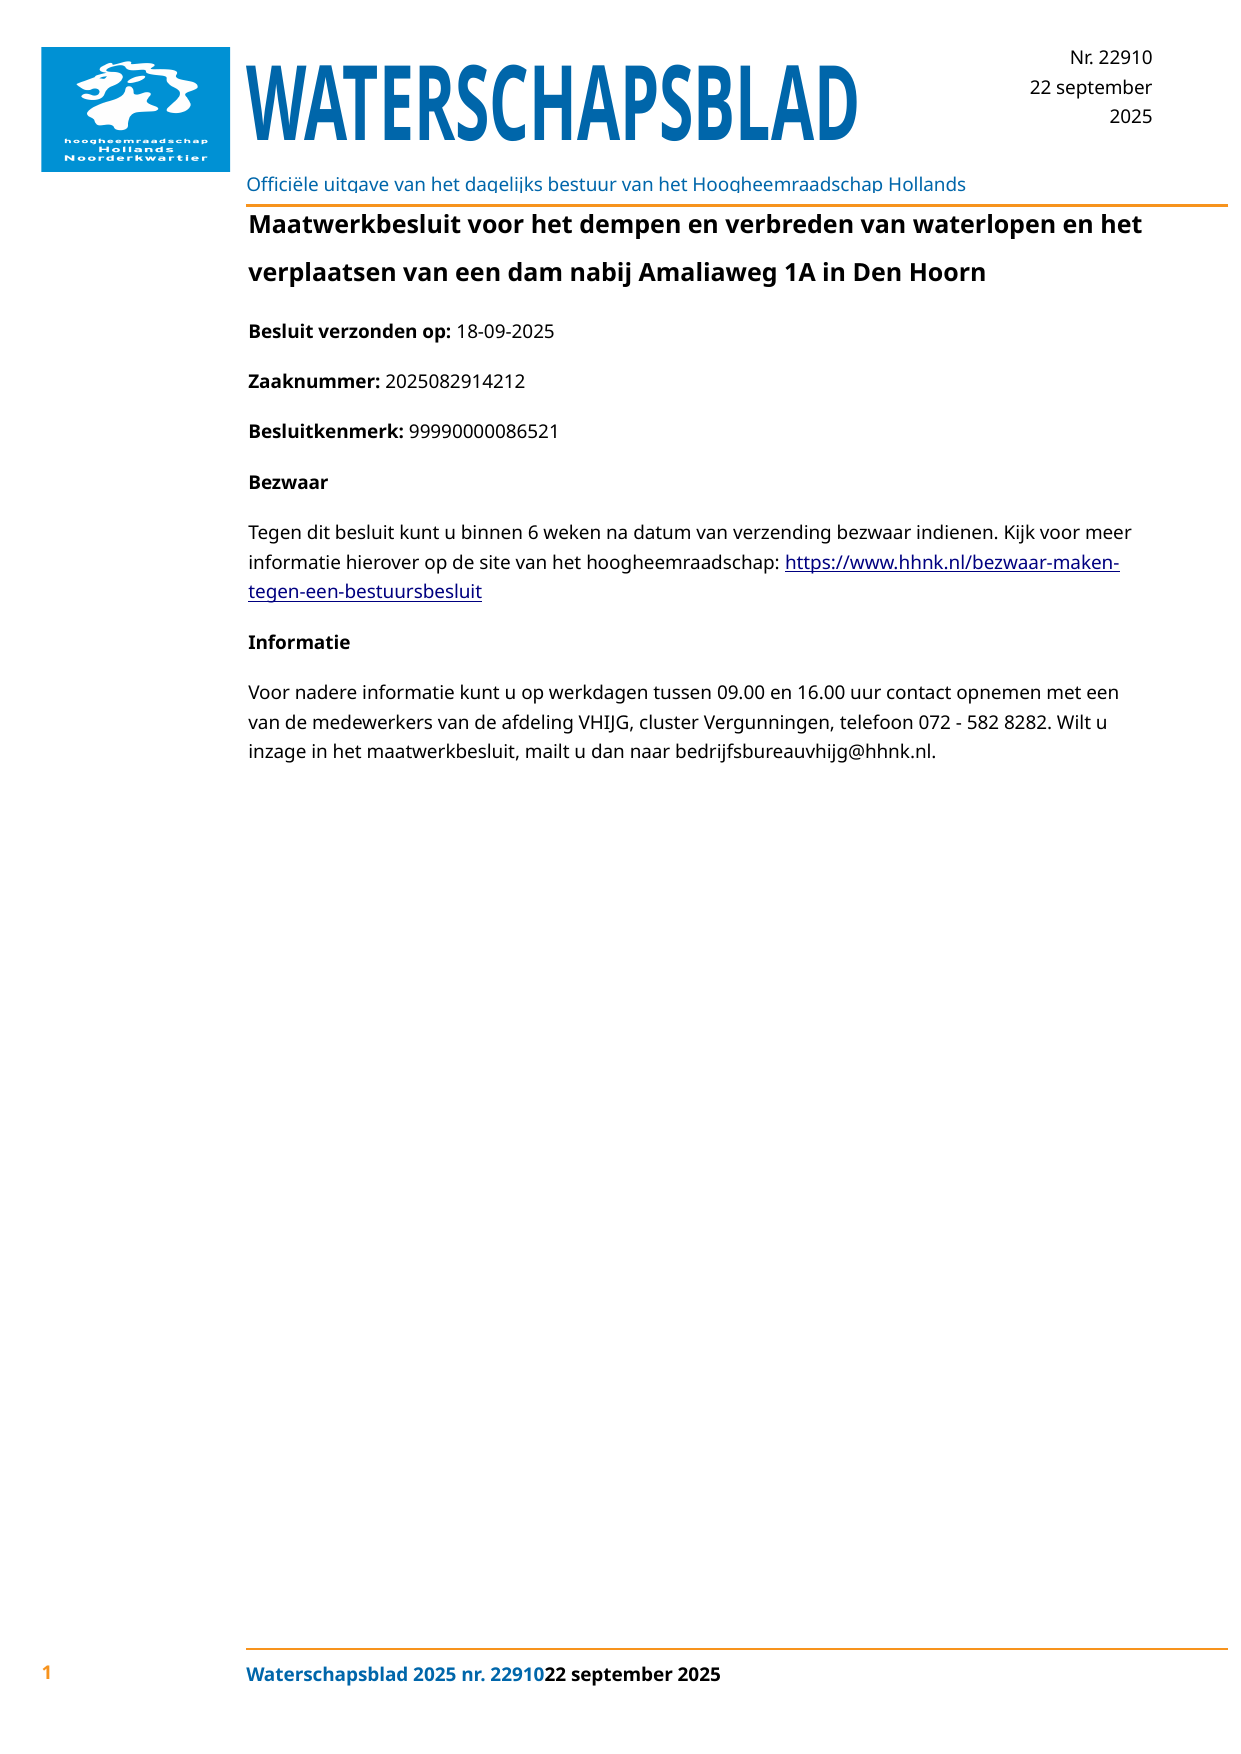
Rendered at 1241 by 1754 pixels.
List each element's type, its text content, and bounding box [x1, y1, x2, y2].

picture [78, 64, 122, 99]
text Zaaknummer: 2025082914212 [248, 368, 1152, 394]
text Besluitkenmerk: 99990000086521 [248, 419, 1152, 444]
picture [88, 87, 157, 130]
text Informatie [248, 629, 1152, 655]
text Voor nadere informatie kunt u op werkdagen tussen 09.00 en 16.00 uur contact opnemen met een van de medewerkers van de afdeling VHIJG, cluster Vergunningen, telefoon 072 - 582 8282. Wilt u inzage in het maatwerkbesluit, mailt u dan naar bedrijfsbureauvhijg@hhnk.nl. [248, 679, 1152, 764]
text Besluit verzonden op: 18-09-2025 [248, 318, 1152, 344]
text Maatwerkbesluit voor het dempen en verbreden van waterlopen en het verplaatsen van een dam nabij Amaliaweg 1A in Den Hoorn [248, 207, 1152, 288]
picture [129, 76, 144, 82]
text Bezwaar [248, 469, 1152, 495]
text Tegen dit besluit kunt u binnen 6 weken na datum van verzending bezwaar indienen. Kijk voor meer informatie hierover op de site van het hoogheemraadschap: https://www.hhnk.nl/bezwaar-maken-tegen-een-bestuursbesluit [248, 519, 1152, 604]
picture [118, 62, 197, 112]
